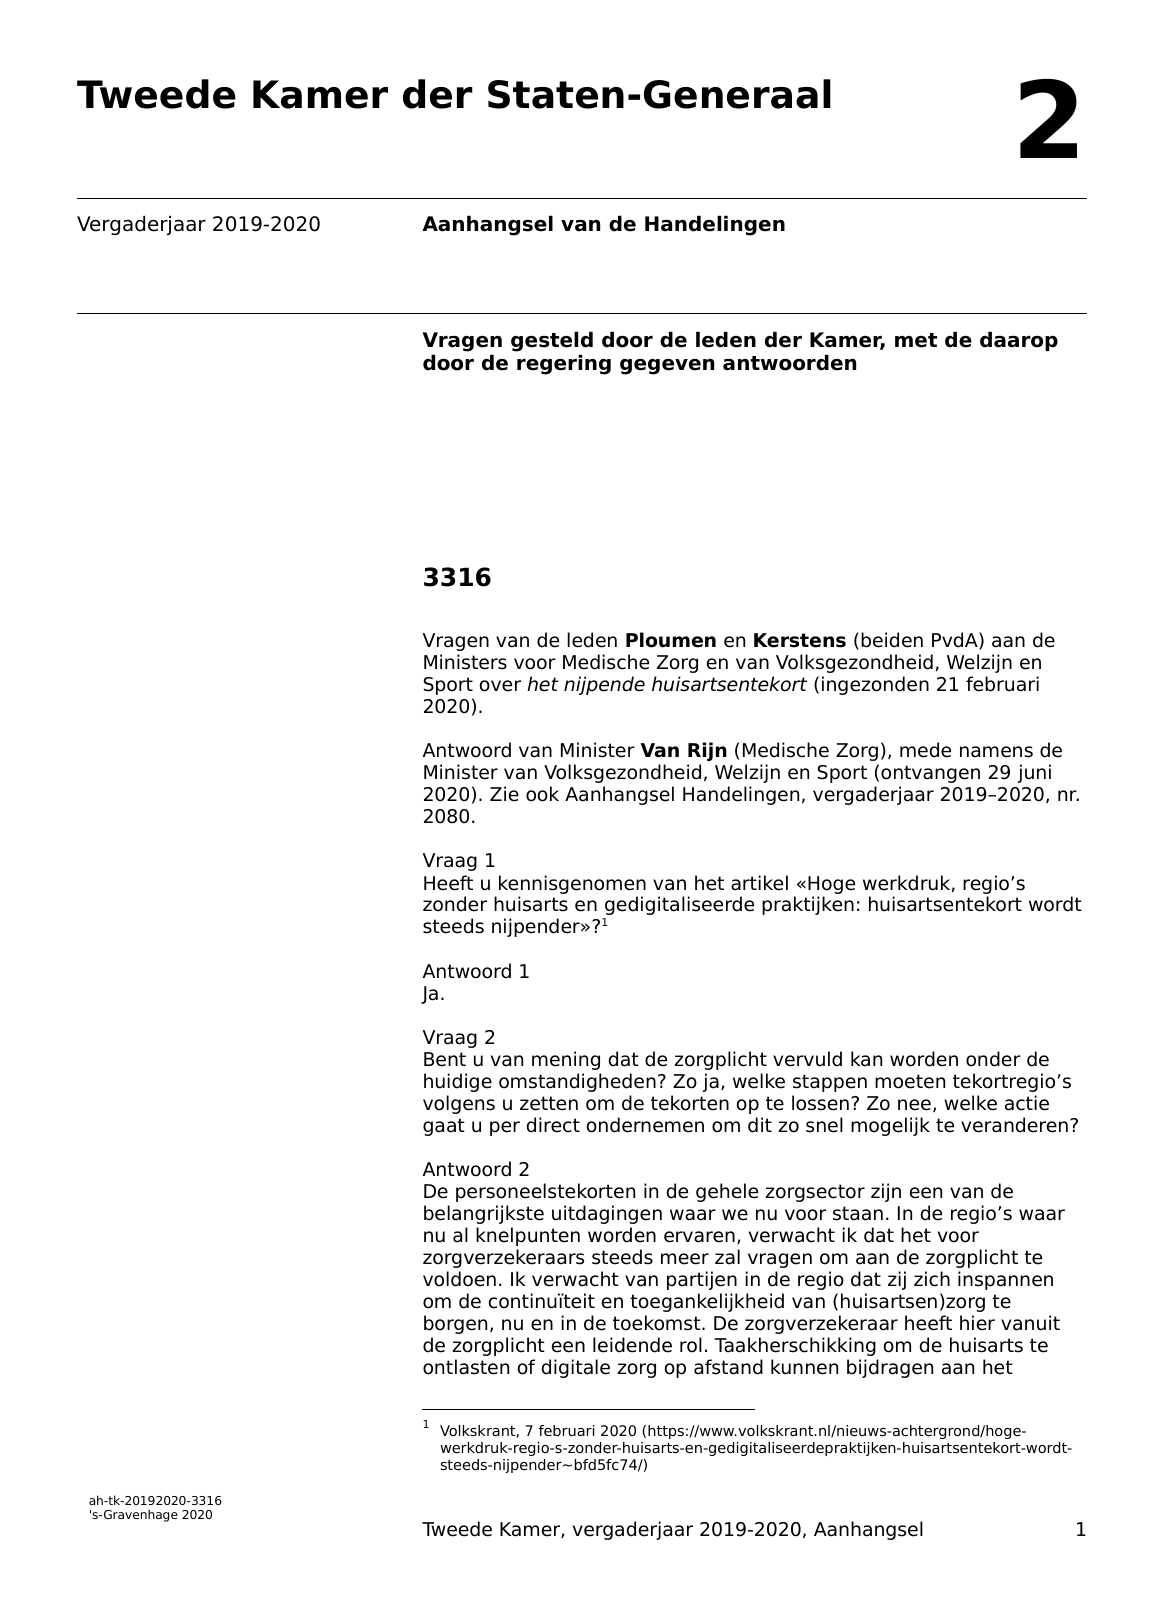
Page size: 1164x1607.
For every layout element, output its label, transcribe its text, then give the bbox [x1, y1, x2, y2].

text De personeelstekorten in de gehele zorgsector zijn een van de belangrijkste uitdagingen waar we nu voor staan. In de regio’s waar nu al knelpunten worden ervaren, verwacht ik dat het voor zorgverzekeraars steeds meer zal vragen om aan de zorgplicht te voldoen. Ik verwacht van partijen in de regio dat zij zich inspannen om de continuïteit en toegankelijkheid van (huisartsen)zorg te borgen, nu en in de toekomst. De zorgverzekeraar heeft hier vanuit de zorgplicht een leidende rol. Taakherschikking om de huisarts te ontlasten of digitale zorg op afstand kunnen bijdragen aan het [422, 1181, 1087, 1378]
text Antwoord 2 [422, 1159, 1087, 1181]
table_cell Vergaderjaar 2019-2020 [77, 199, 422, 313]
text 3316 [422, 563, 1087, 592]
text Vraag 2 [422, 1027, 1087, 1049]
text Antwoord 1 [422, 961, 1087, 982]
text Antwoord van Minister Van Rijn (Medische Zorg), mede namens de Minister van Volksgezondheid, Welzijn en Sport (ontvangen 29 juni 2020). Zie ook Aanhangsel Handelingen, vergaderjaar 2019–2020, nr. 2080. [422, 740, 1087, 828]
text Vragen van de leden Ploumen en Kerstens (beiden PvdA) aan de Ministers voor Medische Zorg en van Volksgezondheid, Welzijn en Sport over het nijpende huisartsentekort (ingezonden 21 februari 2020). [422, 630, 1087, 718]
table_cell Vragen gesteld door de leden der Kamer, met de daarop door de regering gegeven antwoorden [422, 314, 1087, 375]
text 's-Gravenhage 2020 [88, 1508, 323, 1522]
text Heeft u kennisgenomen van het artikel «Hoge werkdruk, regio’s zonder huisarts en gedigitaliseerde praktijken: huisartsentekort wordt steeds nijpender»? [422, 872, 1087, 938]
table_header 2 [886, 59, 1087, 198]
text Volkskrant, 7 februari 2020 (https://www.volkskrant.nl/nieuws-achtergrond/hoge-werkdruk-regio-s-zonder-huisarts-en-gedigitaliseerdepraktijken-huisartsentekort-wordt-steeds-nijpender~bfd5fc74/) [422, 1418, 1087, 1474]
table_cell [77, 314, 422, 375]
text Vraag 1 [422, 850, 1087, 872]
text ah-tk-20192020-3316 [88, 1494, 323, 1508]
table_header Tweede Kamer der Staten-Generaal [77, 59, 886, 198]
table_cell Aanhangsel van de Handelingen [422, 199, 1087, 313]
text Ja. [422, 982, 1087, 1004]
text Bent u van mening dat de zorgplicht vervuld kan worden onder de huidige omstandigheden? Zo ja, welke stappen moeten tekortregio’s volgens u zetten om de tekorten op te lossen? Zo nee, welke actie gaat u per direct ondernemen om dit zo snel mogelijk te veranderen? [422, 1049, 1087, 1137]
